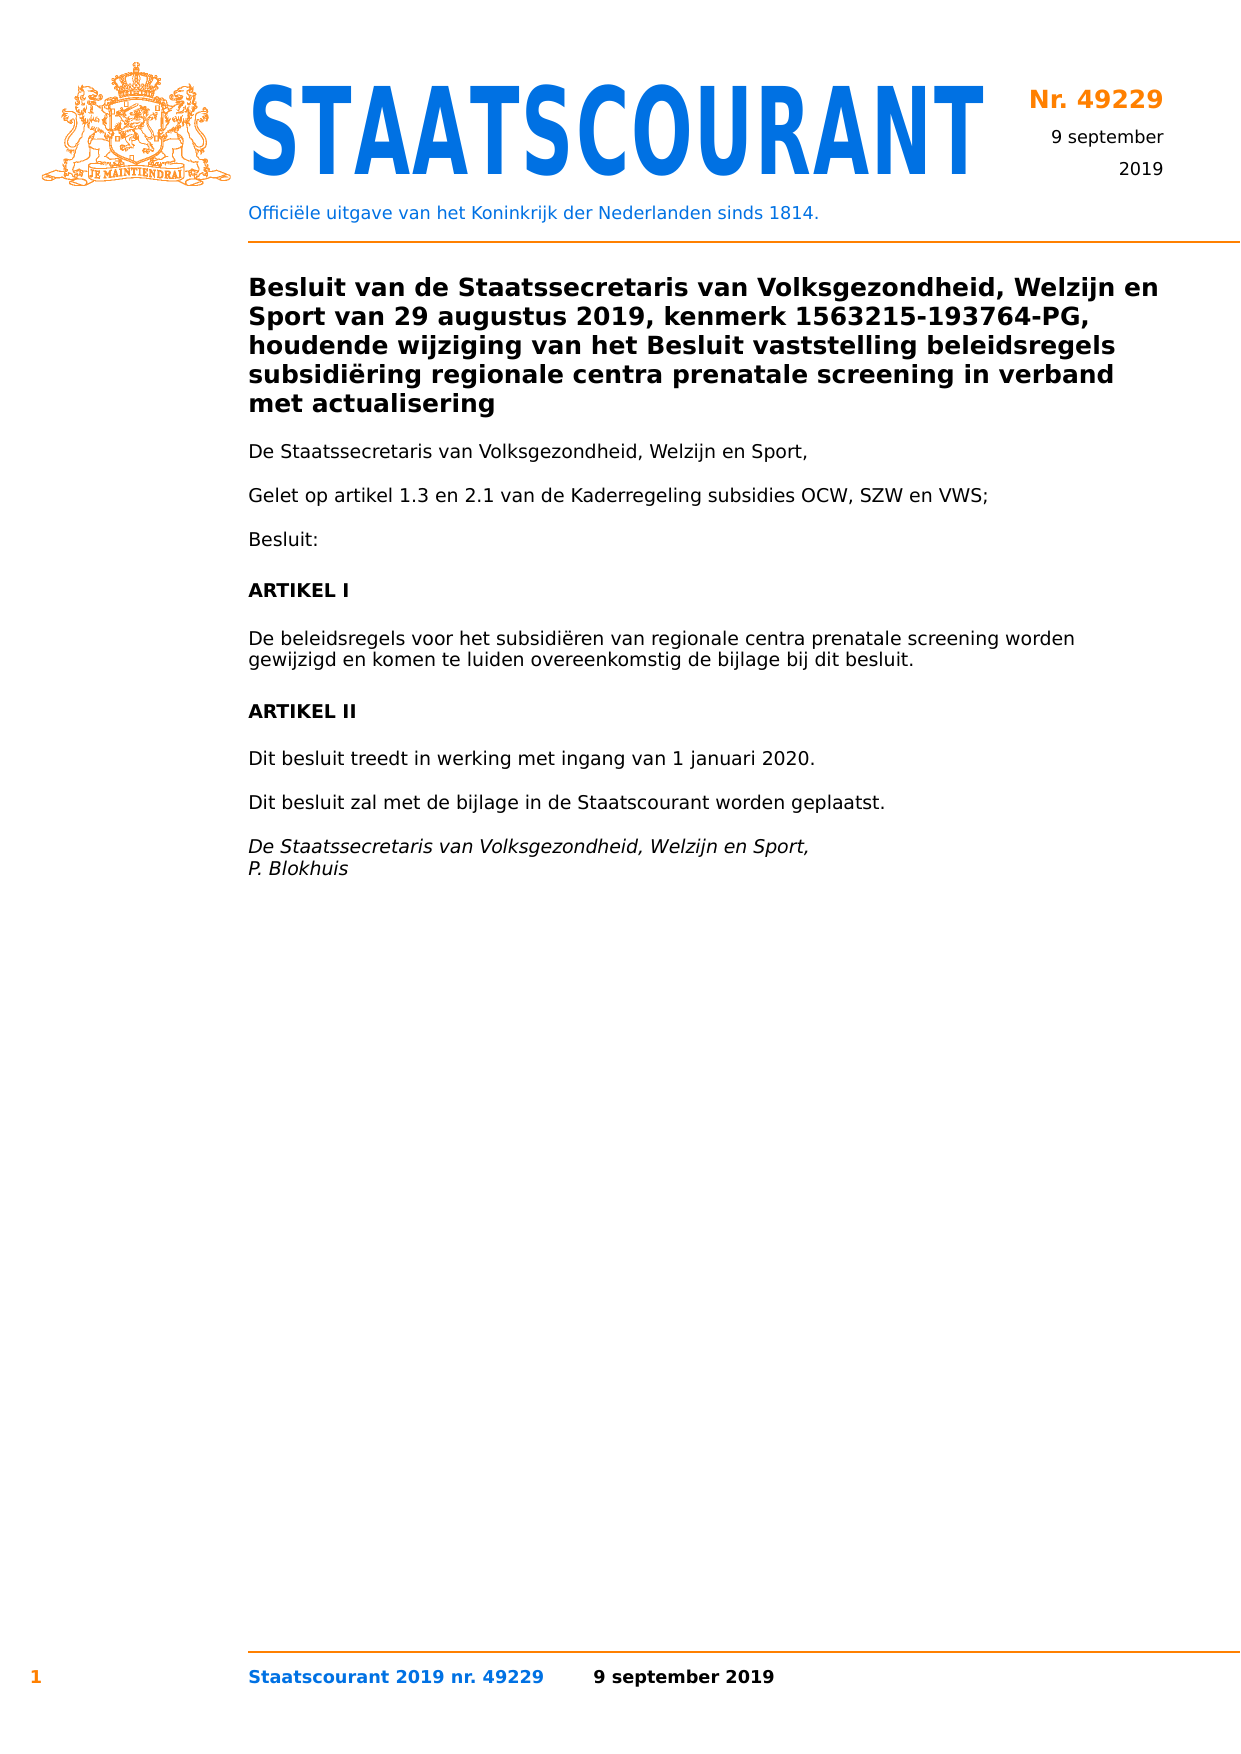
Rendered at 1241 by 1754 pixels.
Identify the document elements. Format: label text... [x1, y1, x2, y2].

text Dit besluit treedt in werking met ingang van 1 januari 2020. [248, 748, 1163, 770]
subtitle ARTIKEL II [248, 701, 1163, 723]
text Dit besluit zal met de bijlage in de Staatscourant worden geplaatst. [248, 792, 1163, 814]
subtitle ARTIKEL I [248, 580, 1163, 602]
table_cell 9 september [998, 121, 1240, 153]
subtitle Besluit van de Staatssecretaris van Volksgezondheid, Welzijn en Sport van 29 augustus 2019, kenmerk 1563215-193764-PG, houdende wijziging van het Besluit vaststelling beleidsregels subsidiëring regionale centra prenatale screening in verband met actualisering [248, 273, 1163, 419]
text De Staatssecretaris van Volksgezondheid, Welzijn en Sport, [248, 441, 1163, 463]
table_header Nr. 49229 [998, 62, 1240, 121]
text Besluit: [248, 528, 1163, 550]
table_cell 2019 [998, 153, 1240, 203]
text Gelet op artikel 1.3 en 2.1 van de Kaderregeling subsidies OCW, SZW en VWS; [248, 484, 1163, 507]
table_header STAATSCOURANT [248, 62, 998, 203]
table_cell Officiële uitgave van het Koninkrijk der Nederlanden sinds 1814. [248, 203, 1240, 241]
text De beleidsregels voor het subsidiëren van regionale centra prenatale screening worden gewijzigd en komen te luiden overeenkomstig de bijlage bij dit besluit. [248, 627, 1163, 671]
picture [41, 62, 231, 186]
text De Staatssecretaris van Volksgezondheid, Welzijn en Sport, P. Blokhuis [248, 836, 1163, 880]
table_header [25, 62, 248, 241]
